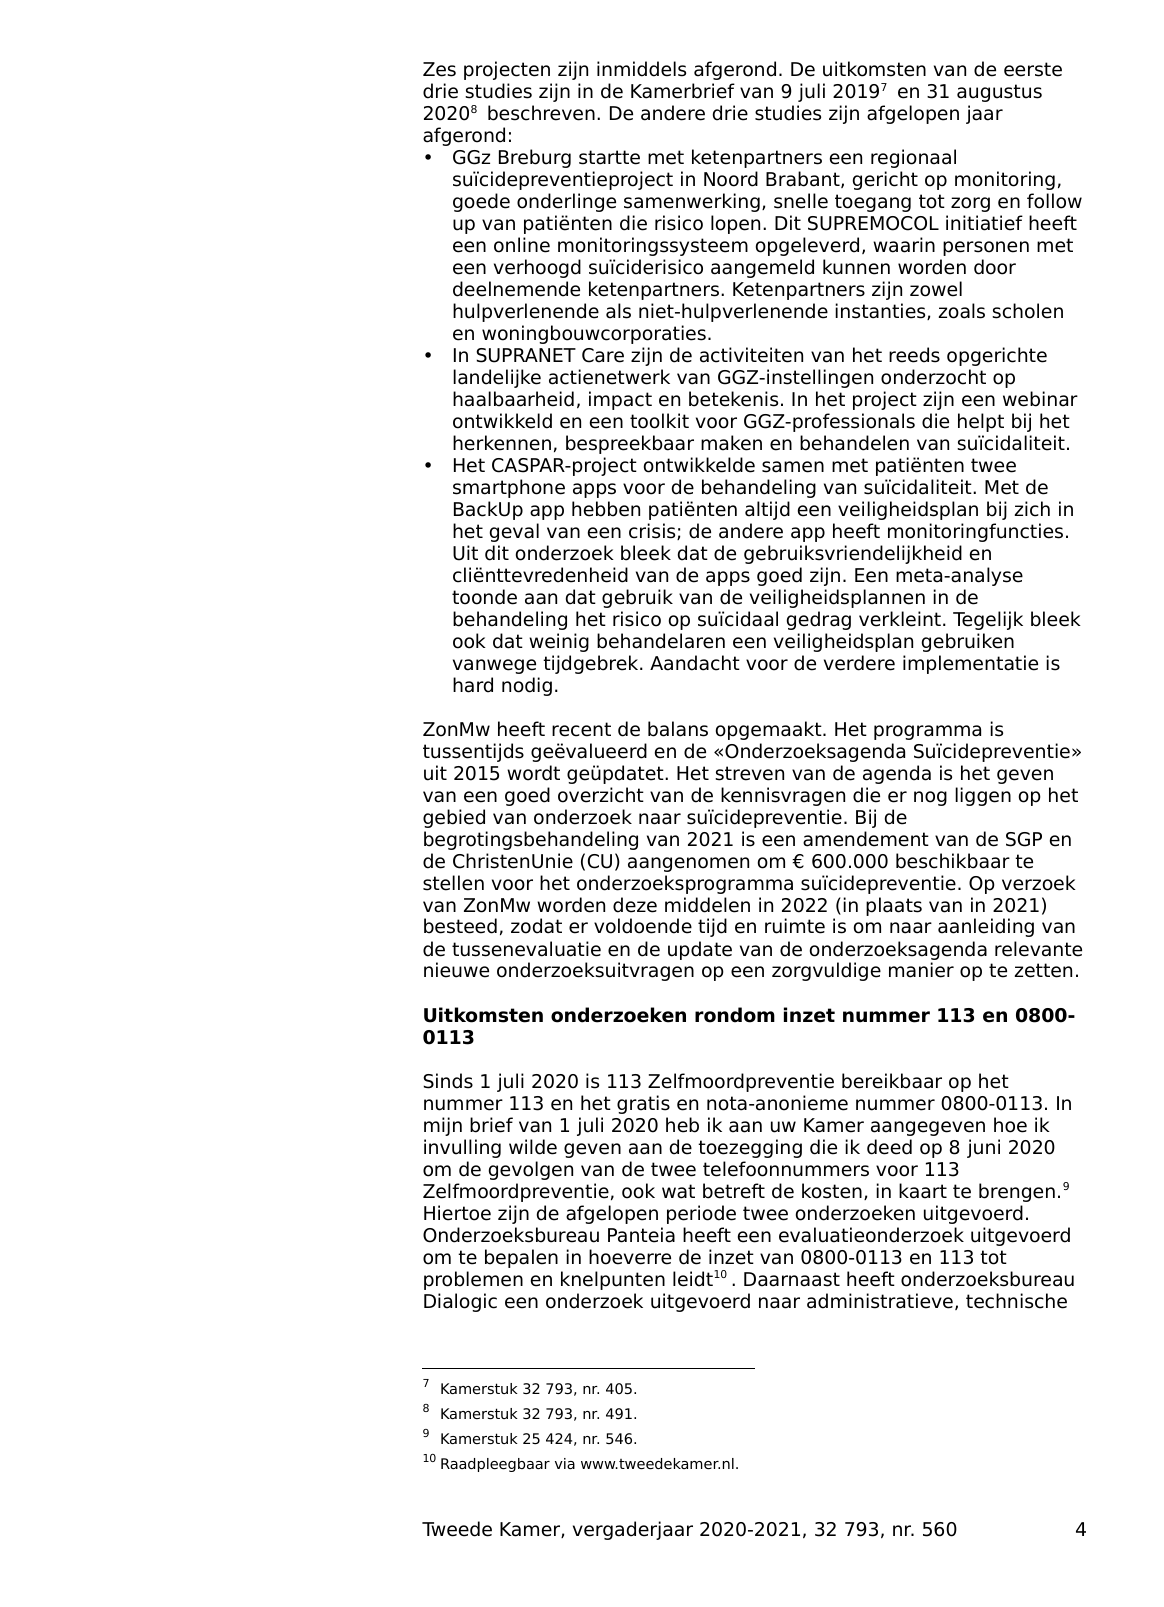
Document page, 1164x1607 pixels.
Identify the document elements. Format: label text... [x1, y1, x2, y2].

text Kamerstuk 25 424, nr. 546. [422, 1427, 1087, 1449]
text Kamerstuk 32 793, nr. 405. [422, 1377, 1087, 1399]
text • In SUPRANET Care zijn de activiteiten van het reeds opgerichte landelijke actienetwerk van GGZ-instellingen onderzocht op haalbaarheid, impact en betekenis. In het project zijn een webinar ontwikkeld en een toolkit voor GGZ-professionals die helpt bij het herkennen, bespreekbaar maken en behandelen van suïcidaliteit. [422, 345, 1087, 455]
subtitle Uitkomsten onderzoeken rondom inzet nummer 113 en 0800-0113 [422, 1004, 1087, 1048]
text • Het CASPAR-project ontwikkelde samen met patiënten twee smartphone apps voor de behandeling van suïcidaliteit. Met de BackUp app hebben patiënten altijd een veiligheidsplan bij zich in het geval van een crisis; de andere app heeft monitoringfuncties. Uit dit onderzoek bleek dat de gebruiksvriendelijkheid en cliënttevredenheid van de apps goed zijn. Een meta-analyse toonde aan dat gebruik van de veiligheidsplannen in de behandeling het risico op suïcidaal gedrag verkleint. Tegelijk bleek ook dat weinig behandelaren een veiligheidsplan gebruiken vanwege tijdgebrek. Aandacht voor de verdere implementatie is hard nodig. [422, 455, 1087, 696]
text Kamerstuk 32 793, nr. 491. [422, 1402, 1087, 1424]
text Raadpleegbaar via www.tweedekamer.nl. [422, 1452, 1087, 1474]
text Sinds 1 juli 2020 is 113 Zelfmoordpreventie bereikbaar op het nummer 113 en het gratis en nota-anonieme nummer 0800-0113. In mijn brief van 1 juli 2020 heb ik aan uw Kamer aangegeven hoe ik invulling wilde geven aan de toezegging die ik deed op 8 juni 2020 om de gevolgen van de twee telefoonnummers voor 113 Zelfmoordpreventie, ook wat betreft de kosten, in kaart te brengen. Hiertoe zijn de afgelopen periode twee onderzoeken uitgevoerd. Onderzoeksbureau Panteia heeft een evaluatieonderzoek uitgevoerd om te bepalen in hoeverre de inzet van 0800-0113 en 113 tot problemen en knelpunten leidt. Daarnaast heeft onderzoeksbureau Dialogic een onderzoek uitgevoerd naar administratieve, technische [422, 1071, 1087, 1312]
text Zes projecten zijn inmiddels afgerond. De uitkomsten van de eerste drie studies zijn in de Kamerbrief van 9 juli 2019 en 31 augustus 2020 beschreven. De andere drie studies zijn afgelopen jaar afgerond: [422, 59, 1087, 147]
text • GGz Breburg startte met ketenpartners een regionaal suïcidepreventieproject in Noord Brabant, gericht op monitoring, goede onderlinge samenwerking, snelle toegang tot zorg en follow up van patiënten die risico lopen. Dit SUPREMOCOL initiatief heeft een online monitoringssysteem opgeleverd, waarin personen met een verhoogd suïciderisico aangemeld kunnen worden door deelnemende ketenpartners. Ketenpartners zijn zowel hulpverlenende als niet-hulpverlenende instanties, zoals scholen en woningbouwcorporaties. [422, 147, 1087, 345]
text ZonMw heeft recent de balans opgemaakt. Het programma is tussentijds geëvalueerd en de «Onderzoeksagenda Suïcidepreventie» uit 2015 wordt geüpdatet. Het streven van de agenda is het geven van een goed overzicht van de kennisvragen die er nog liggen op het gebied van onderzoek naar suïcidepreventie. Bij de begrotingsbehandeling van 2021 is een amendement van de SGP en de ChristenUnie (CU) aangenomen om € 600.000 beschikbaar te stellen voor het onderzoeksprogramma suïcidepreventie. Op verzoek van ZonMw worden deze middelen in 2022 (in plaats van in 2021) besteed, zodat er voldoende tijd en ruimte is om naar aanleiding van de tussenevaluatie en de update van de onderzoeksagenda relevante nieuwe onderzoeksuitvragen op een zorgvuldige manier op te zetten. [422, 719, 1087, 982]
